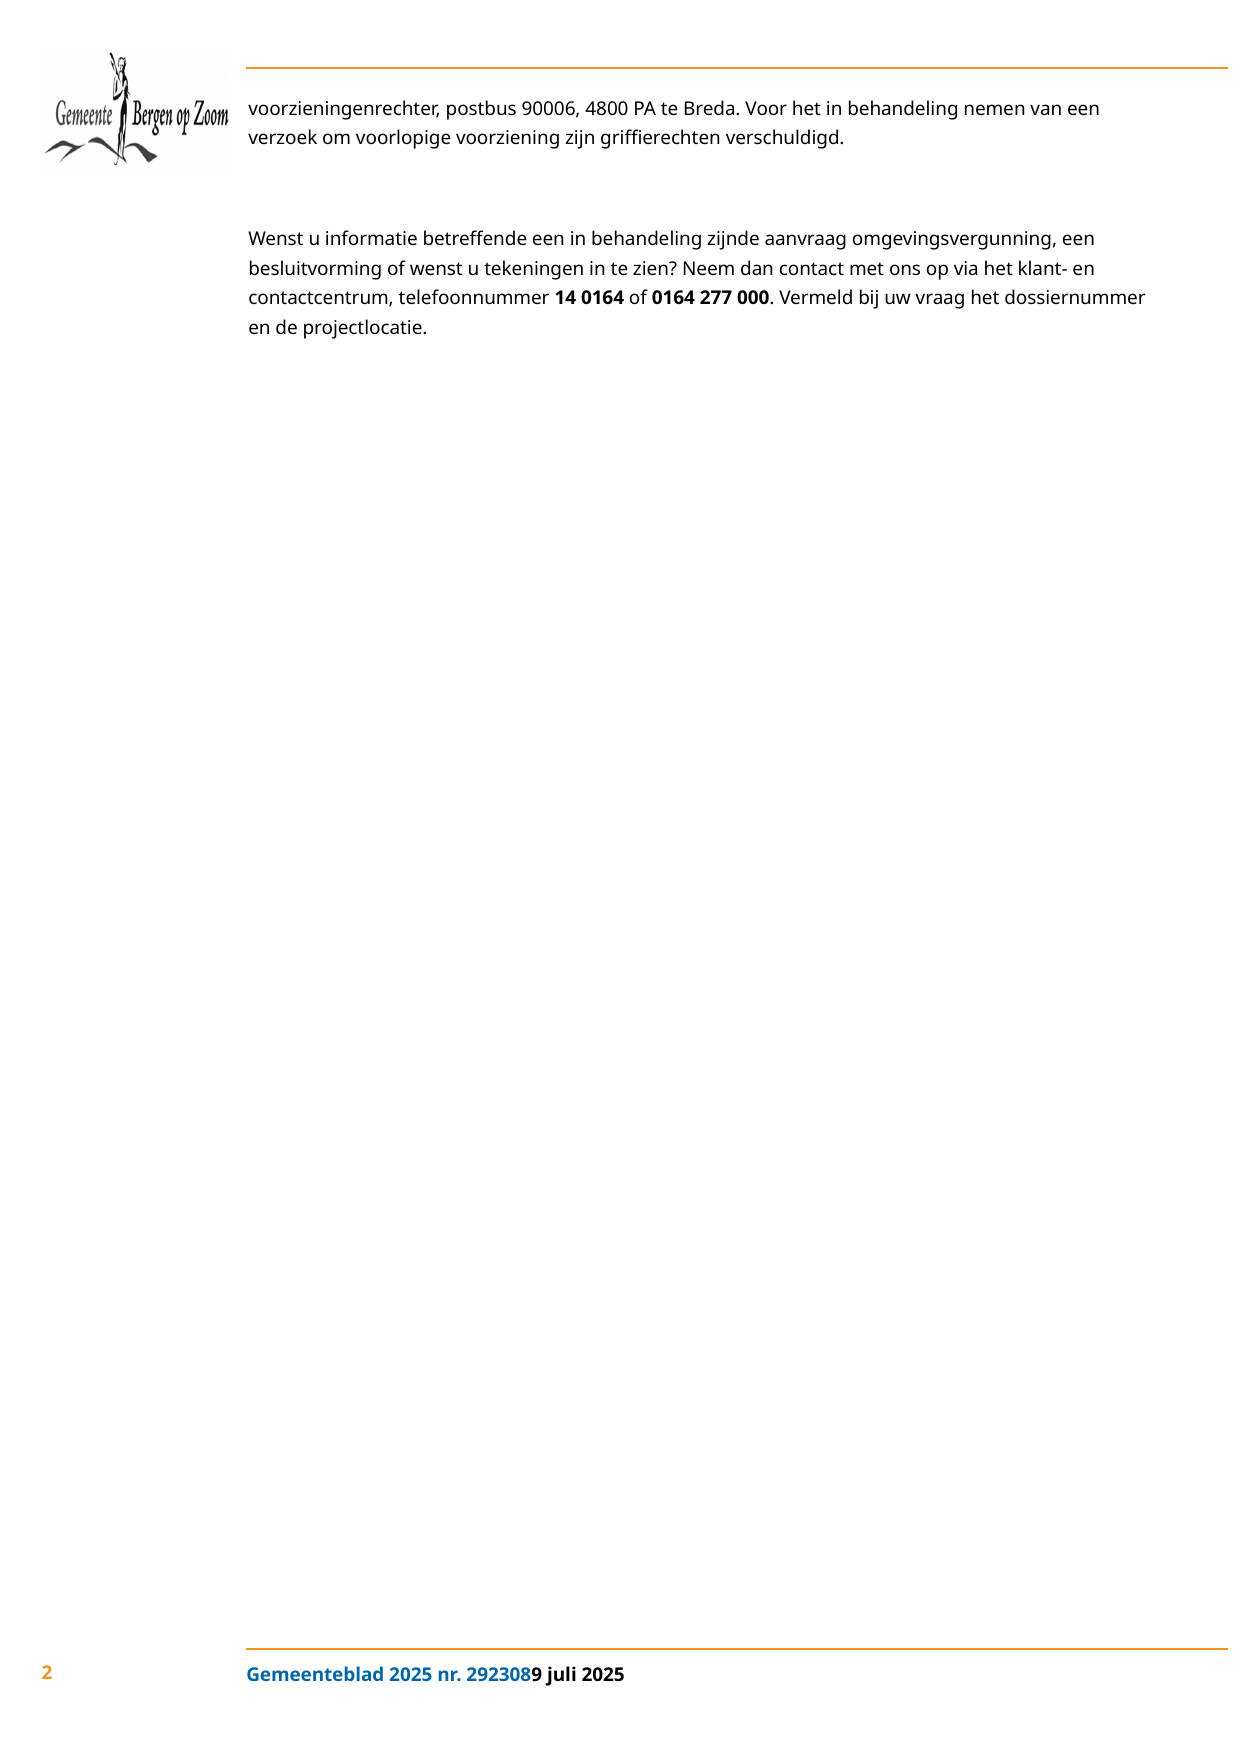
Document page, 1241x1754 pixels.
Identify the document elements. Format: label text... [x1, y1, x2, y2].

text voorzieningenrechter, postbus 90006, 4800 PA te Breda. Voor het in behandeling nemen van een verzoek om voorlopige voorziening zijn griffierechten verschuldigd. [248, 95, 1152, 150]
picture [41, 47, 231, 172]
text Wenst u informatie betreffende een in behandeling zijnde aanvraag omgevingsvergunning, een besluitvorming of wenst u tekeningen in te zien? Neem dan contact met ons op via het klant- en contactcentrum, telefoonnummer 14 0164 of 0164 277 000. Vermeld bij uw vraag het dossiernummer en de projectlocatie. [248, 225, 1152, 340]
